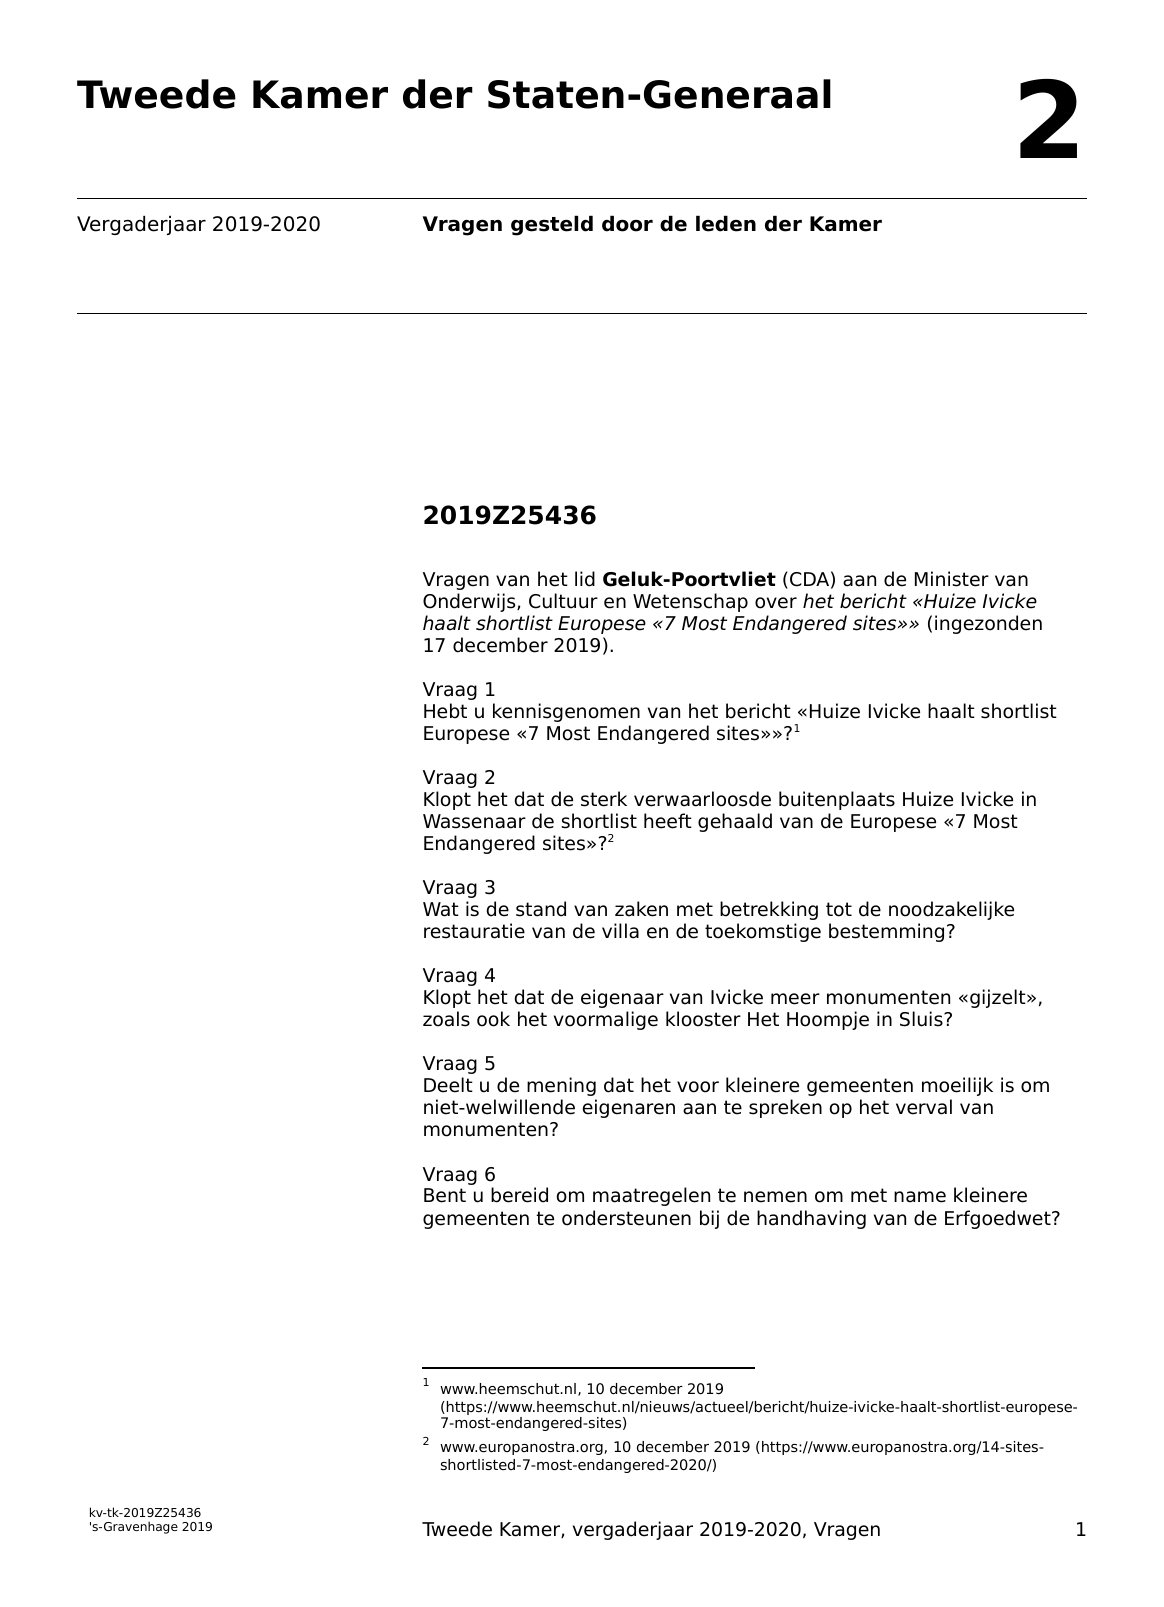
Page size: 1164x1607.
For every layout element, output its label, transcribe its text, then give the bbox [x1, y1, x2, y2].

text Vraag 5 [422, 1053, 1087, 1075]
text 2019Z25436 [422, 501, 1087, 531]
text Deelt u de mening dat het voor kleinere gemeenten moeilijk is om niet-welwillende eigenaren aan te spreken op het verval van monumenten? [422, 1075, 1087, 1141]
text Vraag 1 [422, 679, 1087, 701]
text Vraag 6 [422, 1163, 1087, 1185]
table_cell Vragen gesteld door de leden der Kamer [422, 199, 1087, 313]
text Klopt het dat de sterk verwaarloosde buitenplaats Huize Ivicke in Wassenaar de shortlist heeft gehaald van de Europese «7 Most Endangered sites»? [422, 789, 1087, 855]
table_cell Vergaderjaar 2019-2020 [77, 199, 422, 313]
text Vraag 2 [422, 767, 1087, 789]
text Hebt u kennisgenomen van het bericht «Huize Ivicke haalt shortlist Europese «7 Most Endangered sites»»? [422, 701, 1087, 745]
text 's-Gravenhage 2019 [88, 1520, 323, 1534]
text www.heemschut.nl, 10 december 2019 (https://www.heemschut.nl/nieuws/actueel/bericht/huize-ivicke-haalt-shortlist-europese-7-most-endangered-sites) [422, 1377, 1087, 1432]
text www.europanostra.org, 10 december 2019 (https://www.europanostra.org/14-sites-shortlisted-7-most-endangered-2020/) [422, 1435, 1087, 1474]
table_header 2 [886, 59, 1087, 198]
table_header Tweede Kamer der Staten-Generaal [77, 59, 886, 198]
text Wat is de stand van zaken met betrekking tot de noodzakelijke restauratie van de villa en de toekomstige bestemming? [422, 899, 1087, 943]
text Bent u bereid om maatregelen te nemen om met name kleinere gemeenten te ondersteunen bij de handhaving van de Erfgoedwet? [422, 1185, 1087, 1229]
text kv-tk-2019Z25436 [88, 1506, 323, 1520]
text Klopt het dat de eigenaar van Ivicke meer monumenten «gijzelt», zoals ook het voormalige klooster Het Hoompje in Sluis? [422, 987, 1087, 1031]
text Vraag 3 [422, 877, 1087, 899]
text Vraag 4 [422, 965, 1087, 987]
text Vragen van het lid Geluk-Poortvliet (CDA) aan de Minister van Onderwijs, Cultuur en Wetenschap over het bericht «Huize Ivicke haalt shortlist Europese «7 Most Endangered sites»» (ingezonden 17 december 2019). [422, 569, 1087, 657]
